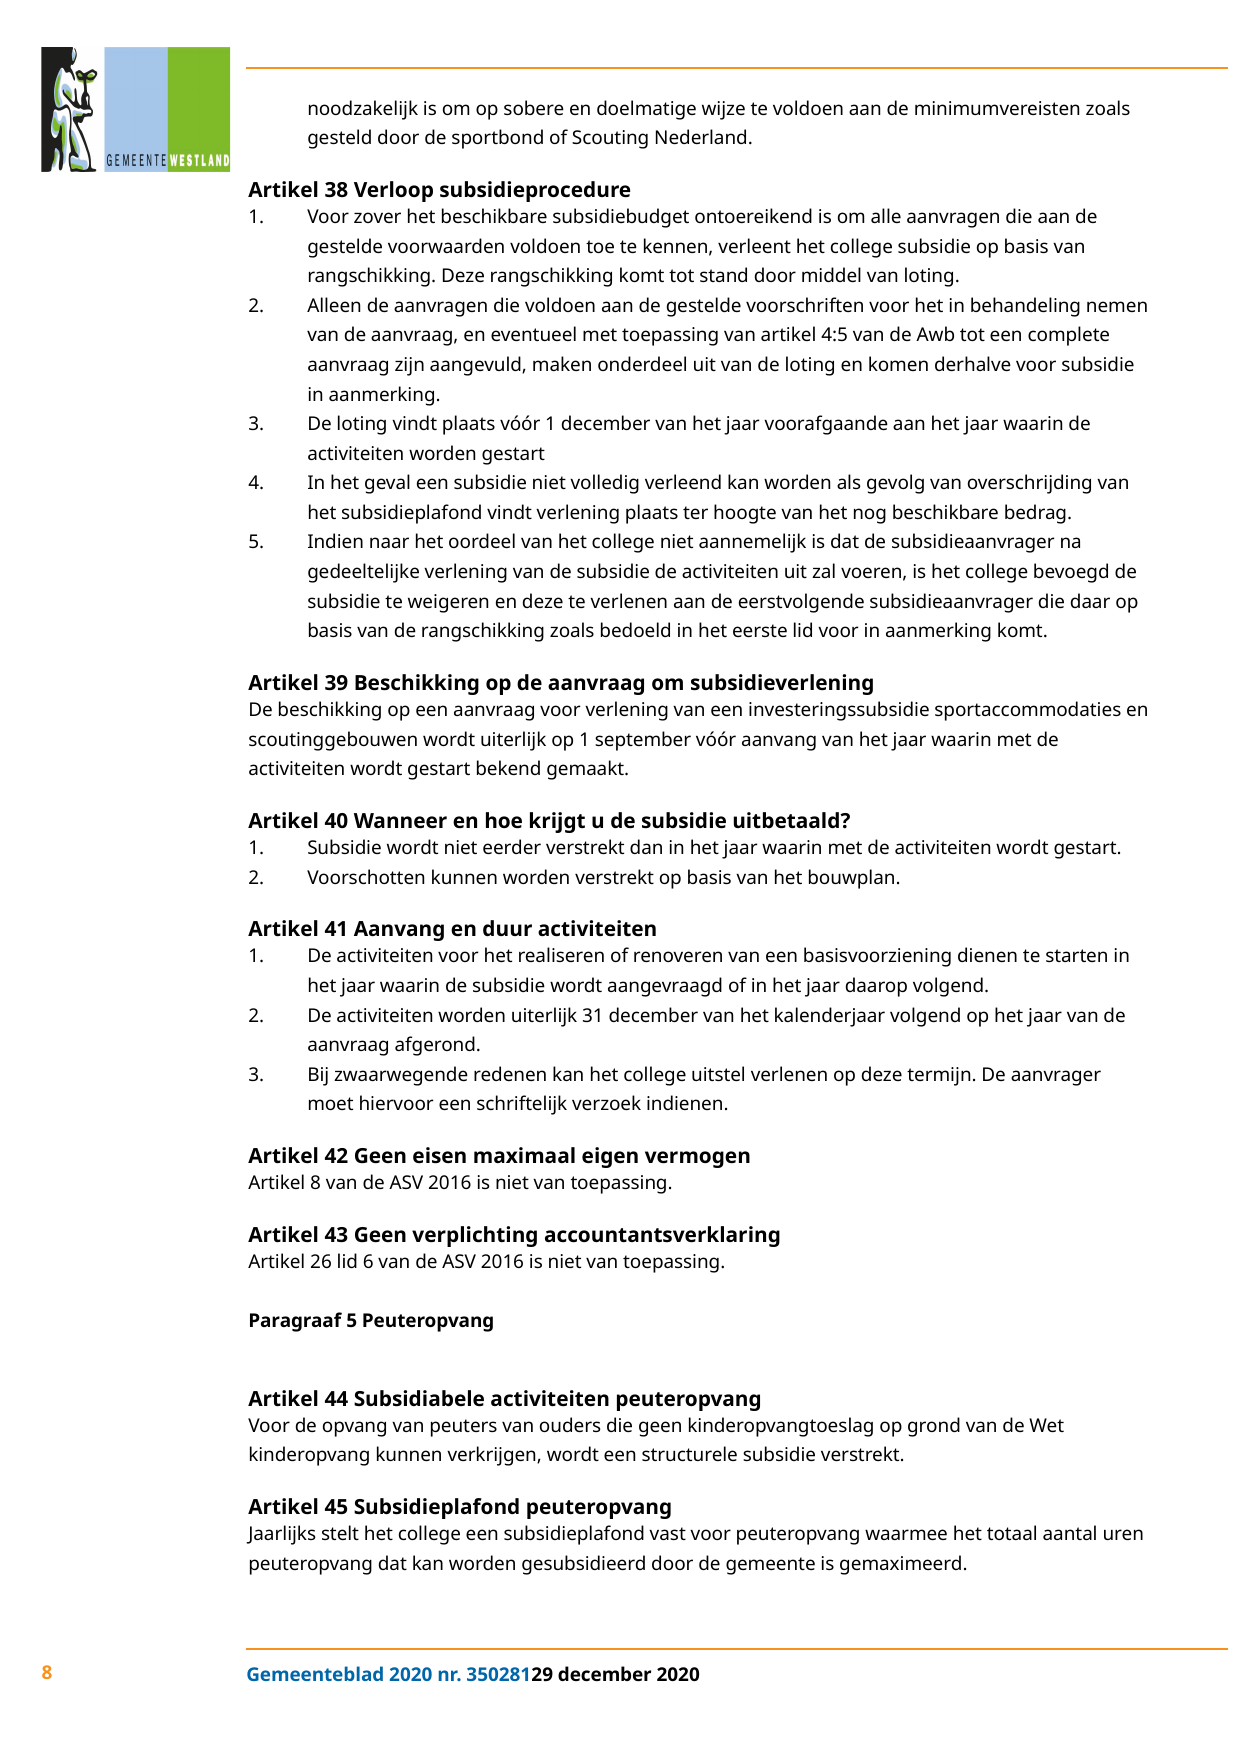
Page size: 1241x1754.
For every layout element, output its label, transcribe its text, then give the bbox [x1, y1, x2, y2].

text Jaarlijks stelt het college een subsidieplafond vast voor peuteropvang waarmee het totaal aantal uren peuteropvang dat kan worden gesubsidieerd door de gemeente is gemaximeerd. [248, 1521, 1152, 1576]
text Artikel 8 van de ASV 2016 is niet van toepassing. [248, 1169, 1152, 1195]
text Artikel 40 Wanneer en hoe krijgt u de subsidie uitbetaald? [248, 806, 1152, 834]
list Subsidie wordt niet eerder verstrekt dan in het jaar waarin met de activiteiten wordt gestart. [248, 834, 1152, 860]
text Artikel 44 Subsidiabele activiteiten peuteropvang [248, 1384, 1152, 1412]
text Artikel 26 lid 6 van de ASV 2016 is niet van toepassing. [248, 1248, 1152, 1274]
text Paragraaf 5 Peuteropvang [248, 1307, 1152, 1333]
picture [41, 47, 231, 172]
text Artikel 41 Aanvang en duur activiteiten [248, 914, 1152, 943]
text Artikel 38 Verloop subsidieprocedure [248, 175, 1152, 203]
list Voor zover het beschikbare subsidiebudget ontoereikend is om alle aanvragen die aan de gestelde voorwaarden voldoen toe te kennen, verleent het college subsidie op basis van rangschikking. Deze rangschikking komt tot stand door middel van loting. [248, 203, 1152, 288]
list De loting vindt plaats vóór 1 december van het jaar voorafgaande aan het jaar waarin de activiteiten worden gestart [248, 410, 1152, 466]
text Artikel 42 Geen eisen maximaal eigen vermogen [248, 1141, 1152, 1169]
text Artikel 39 Beschikking op de aanvraag om subsidieverlening [248, 668, 1152, 696]
list De activiteiten worden uiterlijk 31 december van het kalenderjaar volgend op het jaar van de aanvraag afgerond. [248, 1002, 1152, 1057]
list In het geval een subsidie niet volledig verleend kan worden als gevolg van overschrijding van het subsidieplafond vindt verlening plaats ter hoogte van het nog beschikbare bedrag. [248, 469, 1152, 525]
list Bij zwaarwegende redenen kan het college uitstel verlenen op deze termijn. De aanvrager moet hiervoor een schriftelijk verzoek indienen. [248, 1061, 1152, 1116]
list Alleen de aanvragen die voldoen aan de gestelde voorschriften voor het in behandeling nemen van de aanvraag, en eventueel met toepassing van artikel 4:5 van de Awb tot een complete aanvraag zijn aangevuld, maken onderdeel uit van de loting en komen derhalve voor subsidie in aanmerking. [248, 292, 1152, 406]
list Voorschotten kunnen worden verstrekt op basis van het bouwplan. [248, 864, 1152, 889]
text De beschikking op een aanvraag voor verlening van een investeringssubsidie sportaccommodaties en scoutinggebouwen wordt uiterlijk op 1 september vóór aanvang van het jaar waarin met de activiteiten wordt gestart bekend gemaakt. [248, 696, 1152, 781]
text Artikel 43 Geen verplichting accountantsverklaring [248, 1220, 1152, 1248]
list noodzakelijk is om op sobere en doelmatige wijze te voldoen aan de minimumvereisten zoals gesteld door de sportbond of Scouting Nederland. [248, 95, 1152, 150]
list De activiteiten voor het realiseren of renoveren van een basisvoorziening dienen te starten in het jaar waarin de subsidie wordt aangevraagd of in het jaar daarop volgend. [248, 943, 1152, 998]
list Indien naar het oordeel van het college niet aannemelijk is dat de subsidieaanvrager na gedeeltelijke verlening van de subsidie de activiteiten uit zal voeren, is het college bevoegd de subsidie te weigeren en deze te verlenen aan de eerstvolgende subsidieaanvrager die daar op basis van de rangschikking zoals bedoeld in het eerste lid voor in aanmerking komt. [248, 529, 1152, 643]
text Artikel 45 Subsidieplafond peuteropvang [248, 1492, 1152, 1521]
text Voor de opvang van peuters van ouders die geen kinderopvangtoeslag op grond van de Wet kinderopvang kunnen verkrijgen, wordt een structurele subsidie verstrekt. [248, 1412, 1152, 1467]
